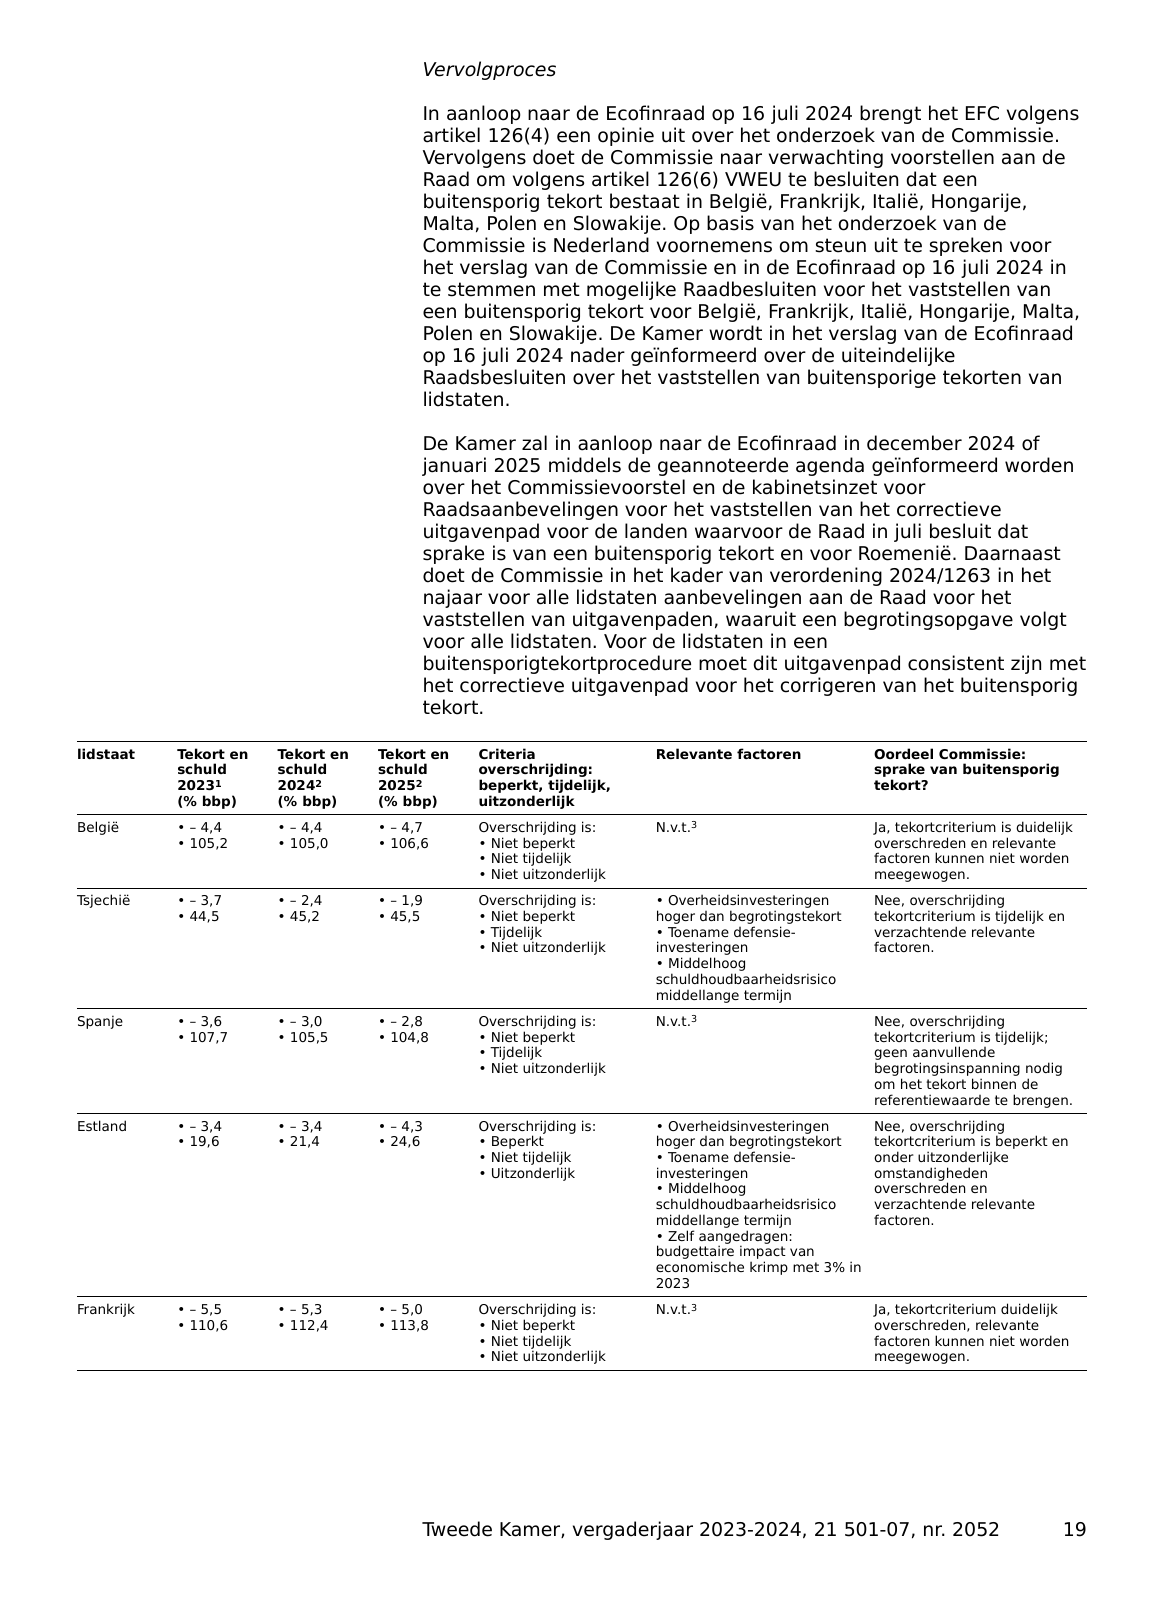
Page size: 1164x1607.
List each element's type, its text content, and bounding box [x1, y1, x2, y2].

table_cell • – 2,8 • 104,8 [372, 1009, 472, 1113]
table_cell Spanje [77, 1009, 171, 1113]
table_cell • – 4,4 • 105,2 [171, 815, 272, 887]
table_cell Estland [77, 1114, 171, 1296]
subtitle Vervolgproces [422, 59, 1087, 81]
table_cell • Overheidsinvesteringen hoger dan begrotingstekort • Toename defensie-investeringen • Middelhoog schuldhoudbaarheidsrisico middellange termijn • Zelf aangedragen: budgettaire impact van economische krimp met 3% in 2023 [650, 1114, 868, 1296]
table_cell Nee, overschrijding tekortcriterium is tijdelijk en verzachtende relevante factoren. [868, 889, 1087, 1008]
table_cell Ja, tekortcriterium duidelijk overschreden, relevante factoren kunnen niet worden meegewogen. [868, 1297, 1087, 1369]
table_cell • – 3,0 • 105,5 [272, 1009, 372, 1113]
table_cell België [77, 815, 171, 887]
table_cell Tsjechië [77, 889, 171, 1008]
table_header Tekort en schuld 20252 (% bbp) [372, 742, 472, 814]
table_cell Overschrijding is: • Niet beperkt • Tijdelijk • Niet uitzonderlijk [473, 889, 649, 1008]
table_cell • – 5,0 • 113,8 [372, 1297, 472, 1369]
text De Kamer zal in aanloop naar de Ecofinraad in december 2024 of januari 2025 middels de geannoteerde agenda geïnformeerd worden over het Commissievoorstel en de kabinetsinzet voor Raadsaanbevelingen voor het vaststellen van het correctieve uitgavenpad voor de landen waarvoor de Raad in juli besluit dat sprake is van een buitensporig tekort en voor Roemenië. Daarnaast doet de Commissie in het kader van verordening 2024/1263 in het najaar voor alle lidstaten aanbevelingen aan de Raad voor het vaststellen van uitgavenpaden, waaruit een begrotingsopgave volgt voor alle lidstaten. Voor de lidstaten in een buitensporigtekortprocedure moet dit uitgavenpad consistent zijn met het correctieve uitgavenpad voor het corrigeren van het buitensporig tekort. [422, 433, 1087, 719]
table_header Tekort en schuld 20242 (% bbp) [272, 742, 372, 814]
table_cell • – 3,4 • 19,6 [171, 1114, 272, 1296]
table_header Relevante factoren [650, 742, 868, 814]
table_cell • – 2,4 • 45,2 [272, 889, 372, 1008]
table_cell • – 1,9 • 45,5 [372, 889, 472, 1008]
table_cell • – 4,4 • 105,0 [272, 815, 372, 887]
table_cell Overschrijding is: • Niet beperkt • Niet tijdelijk • Niet uitzonderlijk [473, 1297, 649, 1369]
table_header Tekort en schuld 20231 (% bbp) [171, 742, 272, 814]
table_cell • – 4,3 • 24,6 [372, 1114, 472, 1296]
table_cell • Overheidsinvesteringen hoger dan begrotingstekort • Toename defensie-investeringen • Middelhoog schuldhoudbaarheidsrisico middellange termijn [650, 889, 868, 1008]
table_header Oordeel Commissie: sprake van buitensporig tekort? [868, 742, 1087, 814]
text In aanloop naar de Ecofinraad op 16 juli 2024 brengt het EFC volgens artikel 126(4) een opinie uit over het onderzoek van de Commissie. Vervolgens doet de Commissie naar verwachting voorstellen aan de Raad om volgens artikel 126(6) VWEU te besluiten dat een buitensporig tekort bestaat in België, Frankrijk, Italië, Hongarije, Malta, Polen en Slowakije. Op basis van het onderzoek van de Commissie is Nederland voornemens om steun uit te spreken voor het verslag van de Commissie en in de Ecofinraad op 16 juli 2024 in te stemmen met mogelijke Raadbesluiten voor het vaststellen van een buitensporig tekort voor België, Frankrijk, Italië, Hongarije, Malta, Polen en Slowakije. De Kamer wordt in het verslag van de Ecofinraad op 16 juli 2024 nader geïnformeerd over de uiteindelijke Raadsbesluiten over het vaststellen van buitensporige tekorten van lidstaten. [422, 103, 1087, 411]
table_cell N.v.t.3 [650, 815, 868, 887]
table_cell Overschrijding is: • Niet beperkt • Niet tijdelijk • Niet uitzonderlijk [473, 815, 649, 887]
table_header Criteria overschrijding: beperkt, tijdelijk, uitzonderlijk [473, 742, 649, 814]
table_header lidstaat [77, 742, 171, 814]
table_cell • – 4,7 • 106,6 [372, 815, 472, 887]
table_cell Frankrijk [77, 1297, 171, 1369]
table_cell Nee, overschrijding tekortcriterium is beperkt en onder uitzonderlijke omstandigheden overschreden en verzachtende relevante factoren. [868, 1114, 1087, 1296]
table_cell Overschrijding is: • Beperkt • Niet tijdelijk • Uitzonderlijk [473, 1114, 649, 1296]
table_cell • – 3,7 • 44,5 [171, 889, 272, 1008]
table_cell Nee, overschrijding tekortcriterium is tijdelijk; geen aanvullende begrotingsinspanning nodig om het tekort binnen de referentiewaarde te brengen. [868, 1009, 1087, 1113]
table_cell N.v.t.3 [650, 1297, 868, 1369]
table_cell • – 5,3 • 112,4 [272, 1297, 372, 1369]
table_cell • – 3,6 • 107,7 [171, 1009, 272, 1113]
table_cell N.v.t.3 [650, 1009, 868, 1113]
table_cell • – 5,5 • 110,6 [171, 1297, 272, 1369]
table_cell Ja, tekortcriterium is duidelijk overschreden en relevante factoren kunnen niet worden meegewogen. [868, 815, 1087, 887]
table_cell • – 3,4 • 21,4 [272, 1114, 372, 1296]
table_cell Overschrijding is: • Niet beperkt • Tijdelijk • Niet uitzonderlijk [473, 1009, 649, 1113]
